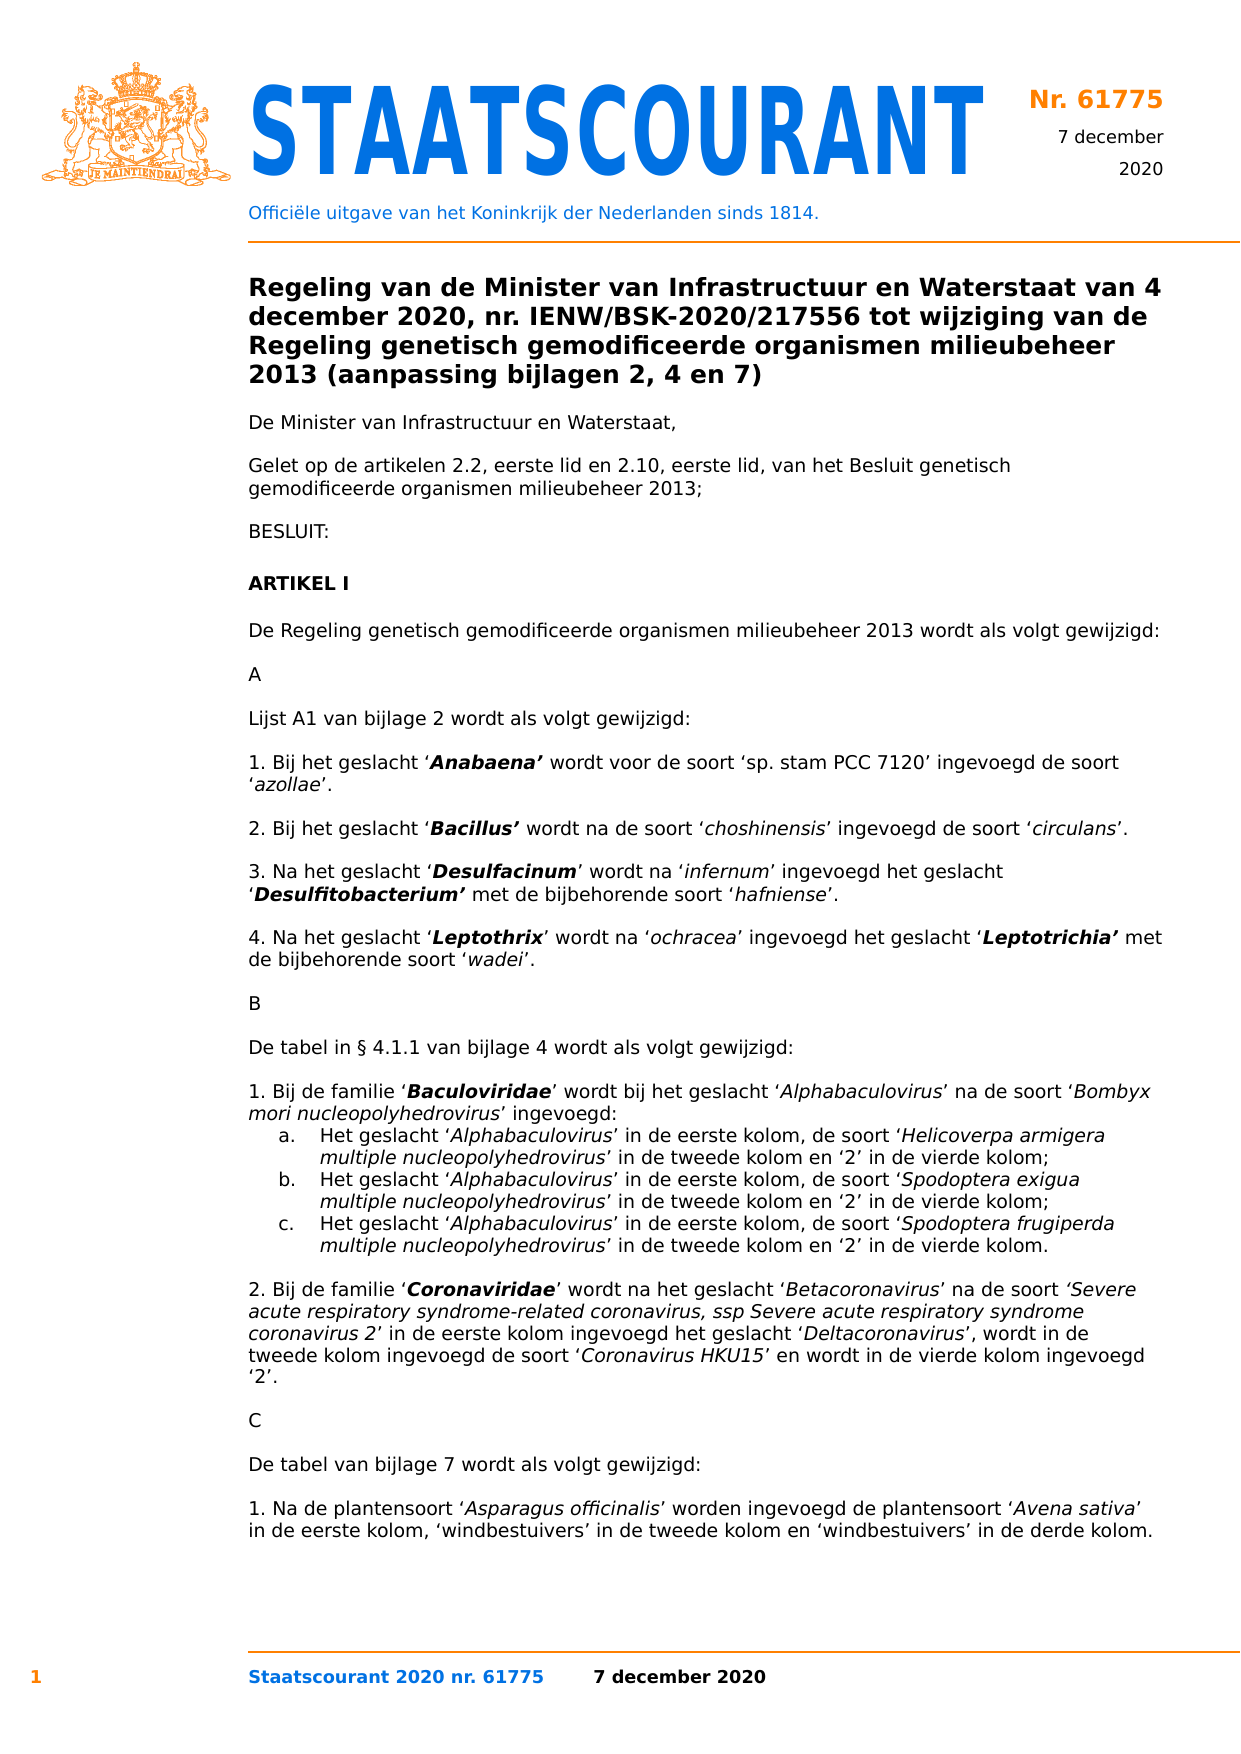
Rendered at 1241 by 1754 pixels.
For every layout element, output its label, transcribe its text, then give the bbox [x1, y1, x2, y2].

text 1. Bij de familie ‘Baculoviridae’ wordt bij het geslacht ‘Alphabaculovirus’ na de soort ‘Bombyx mori nucleopolyhedrovirus’ ingevoegd: [248, 1081, 1163, 1125]
text Gelet op de artikelen 2.2, eerste lid en 2.10, eerste lid, van het Besluit genetisch gemodificeerde organismen milieubeheer 2013; [248, 455, 1163, 499]
text 2. Bij het geslacht ‘Bacillus’ wordt na de soort ‘choshinensis’ ingevoegd de soort ‘circulans’. [248, 818, 1163, 839]
text C [248, 1410, 1163, 1432]
text De tabel van bijlage 7 wordt als volgt gewijzigd: [248, 1454, 1163, 1476]
text 1. Bij het geslacht ‘Anabaena’ wordt voor de soort ‘sp. stam PCC 7120’ ingevoegd de soort ‘azollae’. [248, 752, 1163, 796]
text BESLUIT: [248, 521, 1163, 543]
table_cell 2020 [998, 153, 1240, 203]
text De Minister van Infrastructuur en Waterstaat, [248, 412, 1163, 433]
text 2. Bij de familie ‘Coronaviridae’ wordt na het geslacht ‘Betacoronavirus’ na de soort ‘Severe acute respiratory syndrome-related coronavirus, ssp Severe acute respiratory syndrome coronavirus 2’ in de eerste kolom ingevoegd het geslacht ‘Deltacoronavirus’, wordt in de tweede kolom ingevoegd de soort ‘Coronavirus HKU15’ en wordt in de vierde kolom ingevoegd ‘2’. [248, 1278, 1163, 1388]
text Lijst A1 van bijlage 2 wordt als volgt gewijzigd: [248, 708, 1163, 730]
subtitle ARTIKEL I [248, 573, 1163, 595]
table_header [25, 62, 248, 241]
text a. Het geslacht ‘Alphabaculovirus’ in de eerste kolom, de soort ‘Helicoverpa armigera multiple nucleopolyhedrovirus’ in de tweede kolom en ‘2’ in de vierde kolom; [278, 1125, 1163, 1169]
text A [248, 664, 1163, 686]
text 1. Na de plantensoort ‘Asparagus officinalis’ worden ingevoegd de plantensoort ‘Avena sativa’ in de eerste kolom, ‘windbestuivers’ in de tweede kolom en ‘windbestuivers’ in de derde kolom. [248, 1498, 1163, 1542]
text B [248, 993, 1163, 1015]
text De Regeling genetisch gemodificeerde organismen milieubeheer 2013 wordt als volgt gewijzigd: [248, 620, 1163, 642]
subtitle Regeling van de Minister van Infrastructuur en Waterstaat van 4 december 2020, nr. IENW/BSK-2020/217556 tot wijziging van de Regeling genetisch gemodificeerde organismen milieubeheer 2013 (aanpassing bijlagen 2, 4 en 7) [248, 273, 1163, 390]
table_header Nr. 61775 [998, 62, 1240, 121]
text 4. Na het geslacht ‘Leptothrix’ wordt na ‘ochracea’ ingevoegd het geslacht ‘Leptotrichia’ met de bijbehorende soort ‘wadei’. [248, 927, 1163, 971]
table_cell 7 december [998, 121, 1240, 153]
picture [41, 62, 231, 186]
table_cell Officiële uitgave van het Koninkrijk der Nederlanden sinds 1814. [248, 203, 1240, 241]
text De tabel in § 4.1.1 van bijlage 4 wordt als volgt gewijzigd: [248, 1037, 1163, 1059]
table_header STAATSCOURANT [248, 62, 998, 203]
text 3. Na het geslacht ‘Desulfacinum’ wordt na ‘infernum’ ingevoegd het geslacht ‘Desulfitobacterium’ met de bijbehorende soort ‘hafniense’. [248, 861, 1163, 905]
text c. Het geslacht ‘Alphabaculovirus’ in de eerste kolom, de soort ‘Spodoptera frugiperda multiple nucleopolyhedrovirus’ in de tweede kolom en ‘2’ in de vierde kolom. [278, 1213, 1163, 1257]
text b. Het geslacht ‘Alphabaculovirus’ in de eerste kolom, de soort ‘Spodoptera exigua multiple nucleopolyhedrovirus’ in de tweede kolom en ‘2’ in de vierde kolom; [278, 1169, 1163, 1213]
